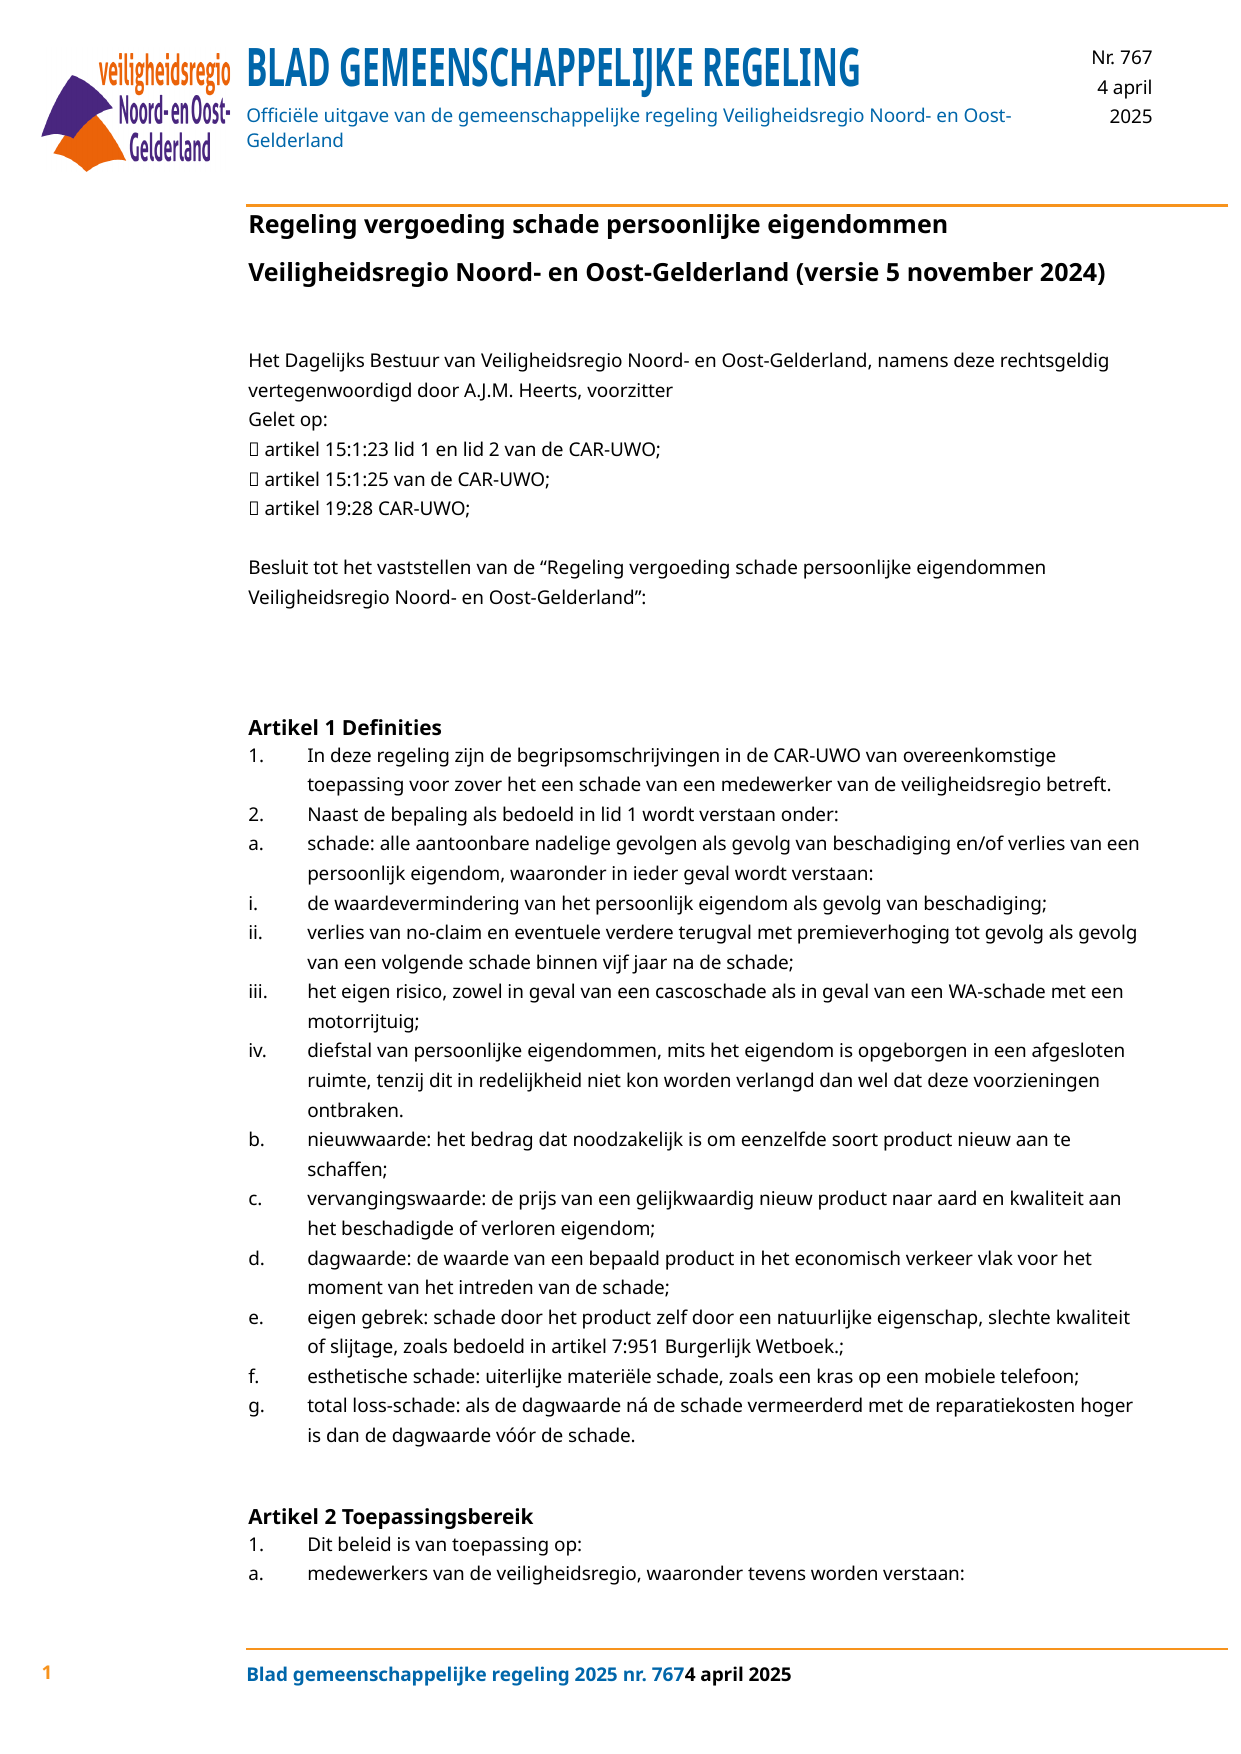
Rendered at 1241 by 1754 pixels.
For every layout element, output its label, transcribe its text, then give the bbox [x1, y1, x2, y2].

list diefstal van persoonlijke eigendommen, mits het eigendom is opgeborgen in een afgesloten ruimte, tenzij dit in redelijkheid niet kon worden verlangd dan wel dat deze voorzieningen ontbraken. [248, 1038, 1152, 1123]
text  artikel 15:1:23 lid 1 en lid 2 van de CAR-UWO; [248, 436, 1152, 462]
list In deze regeling zijn de begripsomschrijvingen in de CAR-UWO van overeenkomstige toepassing voor zover het een schade van een medewerker van de veiligheidsregio betreft. [248, 742, 1152, 797]
list total loss-schade: als de dagwaarde ná de schade vermeerderd met de reparatiekosten hoger is dan de dagwaarde vóór de schade. [248, 1393, 1152, 1448]
list schade: alle aantoonbare nadelige gevolgen als gevolg van beschadiging en/of verlies van een persoonlijk eigendom, waaronder in ieder geval wordt verstaan: [248, 831, 1152, 886]
text  artikel 15:1:25 van de CAR-UWO; [248, 466, 1152, 492]
picture [41, 47, 231, 172]
list Dit beleid is van toepassing op: [248, 1531, 1152, 1556]
list dagwaarde: de waarde van een bepaald product in het economisch verkeer vlak voor het moment van het intreden van de schade; [248, 1245, 1152, 1300]
list medewerkers van de veiligheidsregio, waaronder tevens worden verstaan: [248, 1560, 1152, 1586]
text Artikel 1 Definities [248, 713, 1152, 742]
list verlies van no-claim en eventuele verdere terugval met premieverhoging tot gevolg als gevolg van een volgende schade binnen vijf jaar na de schade; [248, 919, 1152, 975]
list eigen gebrek: schade door het product zelf door een natuurlijke eigenschap, slechte kwaliteit of slijtage, zoals bedoeld in artikel 7:951 Burgerlijk Wetboek.; [248, 1304, 1152, 1359]
text Het Dagelijks Bestuur van Veiligheidsregio Noord- en Oost-Gelderland, namens deze rechtsgeldig vertegenwoordigd door A.J.M. Heerts, voorzitter [248, 347, 1152, 403]
text Besluit tot het vaststellen van de “Regeling vergoeding schade persoonlijke eigendommen Veiligheidsregio Noord- en Oost-Gelderland”: [248, 554, 1152, 610]
text Artikel 2 Toepassingsbereik [248, 1502, 1152, 1531]
list Naast de bepaling als bedoeld in lid 1 wordt verstaan onder: [248, 801, 1152, 827]
list nieuwwaarde: het bedrag dat noodzakelijk is om eenzelfde soort product nieuw aan te schaffen; [248, 1126, 1152, 1182]
list de waardevermindering van het persoonlijk eigendom als gevolg van beschadiging; [248, 890, 1152, 916]
list het eigen risico, zowel in geval van een cascoschade als in geval van een WA-schade met een motorrijtuig; [248, 978, 1152, 1034]
text Regeling vergoeding schade persoonlijke eigendommen Veiligheidsregio Noord- en Oost-Gelderland (versie 5 november 2024) [248, 207, 1152, 288]
text  artikel 19:28 CAR-UWO; [248, 495, 1152, 521]
text Gelet op: [248, 407, 1152, 432]
list vervangingswaarde: de prijs van een gelijkwaardig nieuw product naar aard en kwaliteit aan het beschadigde of verloren eigendom; [248, 1186, 1152, 1241]
list esthetische schade: uiterlijke materiële schade, zoals een kras op een mobiele telefoon; [248, 1363, 1152, 1389]
